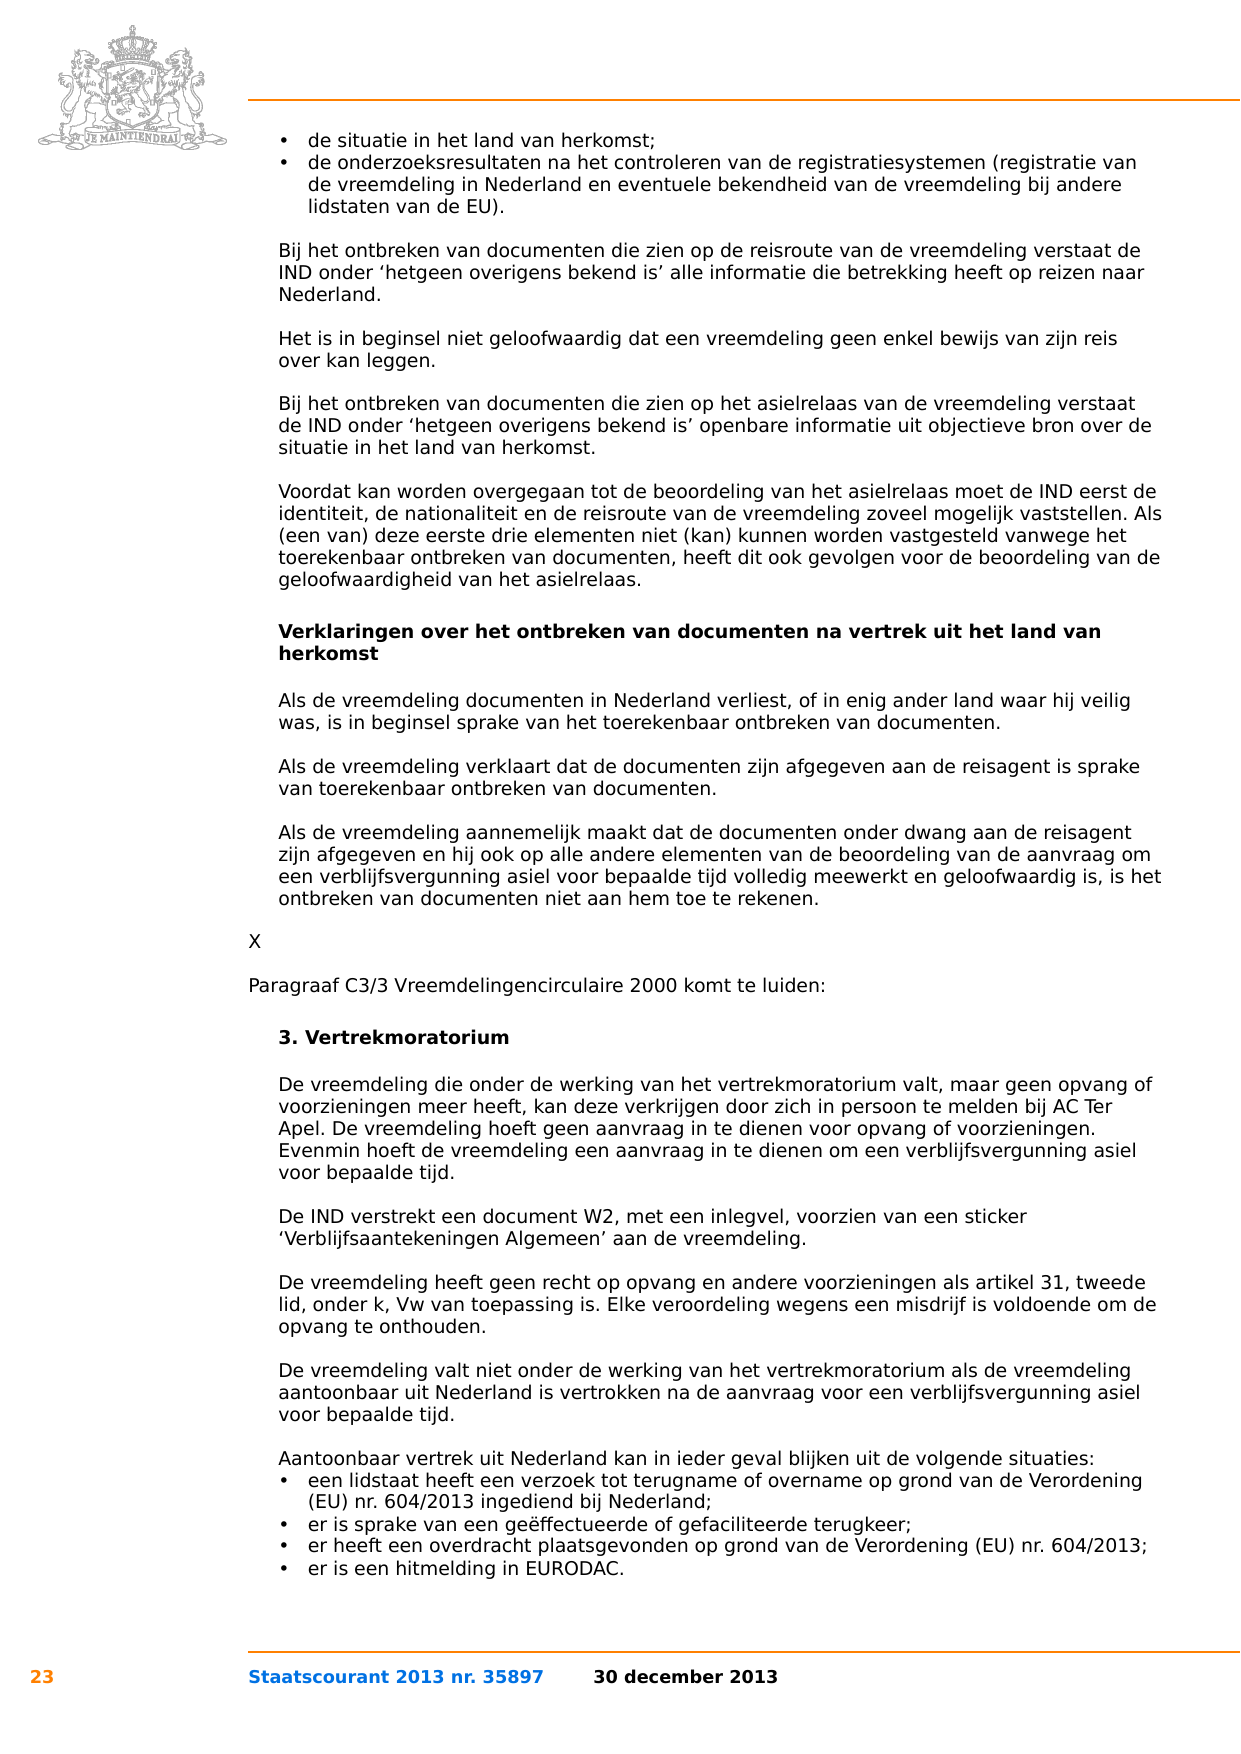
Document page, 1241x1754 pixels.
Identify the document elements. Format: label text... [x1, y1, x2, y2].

text De vreemdeling die onder de werking van het vertrekmoratorium valt, maar geen opvang of voorzieningen meer heeft, kan deze verkrijgen door zich in persoon te melden bij AC Ter Apel. De vreemdeling hoeft geen aanvraag in te dienen voor opvang of voorzieningen. Evenmin hoeft de vreemdeling een aanvraag in te dienen om een verblijfsvergunning asiel voor bepaalde tijd. [278, 1074, 1163, 1184]
text De vreemdeling valt niet onder de werking van het vertrekmoratorium als de vreemdeling aantoonbaar uit Nederland is vertrokken na de aanvraag voor een verblijfsvergunning asiel voor bepaalde tijd. [278, 1360, 1163, 1426]
text Het is in beginsel niet geloofwaardig dat een vreemdeling geen enkel bewijs van zijn reis over kan leggen. [278, 327, 1163, 371]
text X [248, 931, 1163, 953]
text De IND verstrekt een document W2, met een inlegvel, voorzien van een sticker ‘Verblijfsaantekeningen Algemeen’ aan de vreemdeling. [278, 1206, 1163, 1250]
text • er heeft een overdracht plaatsgevonden op grond van de Verordening (EU) nr. 604/2013; [278, 1535, 1163, 1557]
text Bij het ontbreken van documenten die zien op het asielrelaas van de vreemdeling verstaat de IND onder ‘hetgeen overigens bekend is’ openbare informatie uit objectieve bron over de situatie in het land van herkomst. [278, 393, 1163, 459]
text Als de vreemdeling documenten in Nederland verliest, of in enig ander land waar hij veilig was, is in beginsel sprake van het toerekenbaar ontbreken van documenten. [278, 690, 1163, 734]
text Als de vreemdeling aannemelijk maakt dat de documenten onder dwang aan de reisagent zijn afgegeven en hij ook op alle andere elementen van de beoordeling van de aanvraag om een verblijfsvergunning asiel voor bepaalde tijd volledig meewerkt en geloofwaardig is, is het ontbreken van documenten niet aan hem toe te rekenen. [278, 822, 1163, 909]
text Als de vreemdeling verklaart dat de documenten zijn afgegeven aan de reisagent is sprake van toerekenbaar ontbreken van documenten. [278, 756, 1163, 800]
text • er is een hitmelding in EURODAC. [278, 1557, 1163, 1579]
text De vreemdeling heeft geen recht op opvang en andere voorzieningen als artikel 31, tweede lid, onder k, Vw van toepassing is. Elke veroordeling wegens een misdrijf is voldoende om de opvang te onthouden. [278, 1272, 1163, 1338]
text • er is sprake van een geëffectueerde of gefaciliteerde terugkeer; [278, 1513, 1163, 1535]
text Voordat kan worden overgegaan tot de beoordeling van het asielrelaas moet de IND eerst de identiteit, de nationaliteit en de reisroute van de vreemdeling zoveel mogelijk vaststellen. Als (een van) deze eerste drie elementen niet (kan) kunnen worden vastgesteld vanwege het toerekenbaar ontbreken van documenten, heeft dit ook gevolgen voor de beoordeling van de geloofwaardigheid van het asielrelaas. [278, 481, 1163, 591]
text • een lidstaat heeft een verzoek tot terugname of overname op grond van de Verordening (EU) nr. 604/2013 ingediend bij Nederland; [278, 1469, 1163, 1513]
subtitle 3. Vertrekmoratorium [278, 1027, 1163, 1049]
picture [38, 25, 227, 150]
text Aantoonbaar vertrek uit Nederland kan in ieder geval blijken uit de volgende situaties: [278, 1447, 1163, 1469]
text Paragraaf C3/3 Vreemdelingencirculaire 2000 komt te luiden: [248, 975, 1163, 997]
subtitle Verklaringen over het ontbreken van documenten na vertrek uit het land van herkomst [278, 621, 1163, 665]
text Bij het ontbreken van documenten die zien op de reisroute van de vreemdeling verstaat de IND onder ‘hetgeen overigens bekend is’ alle informatie die betrekking heeft op reizen naar Nederland. [278, 240, 1163, 306]
text • de situatie in het land van herkomst; [278, 130, 1163, 152]
text • de onderzoeksresultaten na het controleren van de registratiesystemen (registratie van de vreemdeling in Nederland en eventuele bekendheid van de vreemdeling bij andere lidstaten van de EU). [278, 152, 1163, 218]
